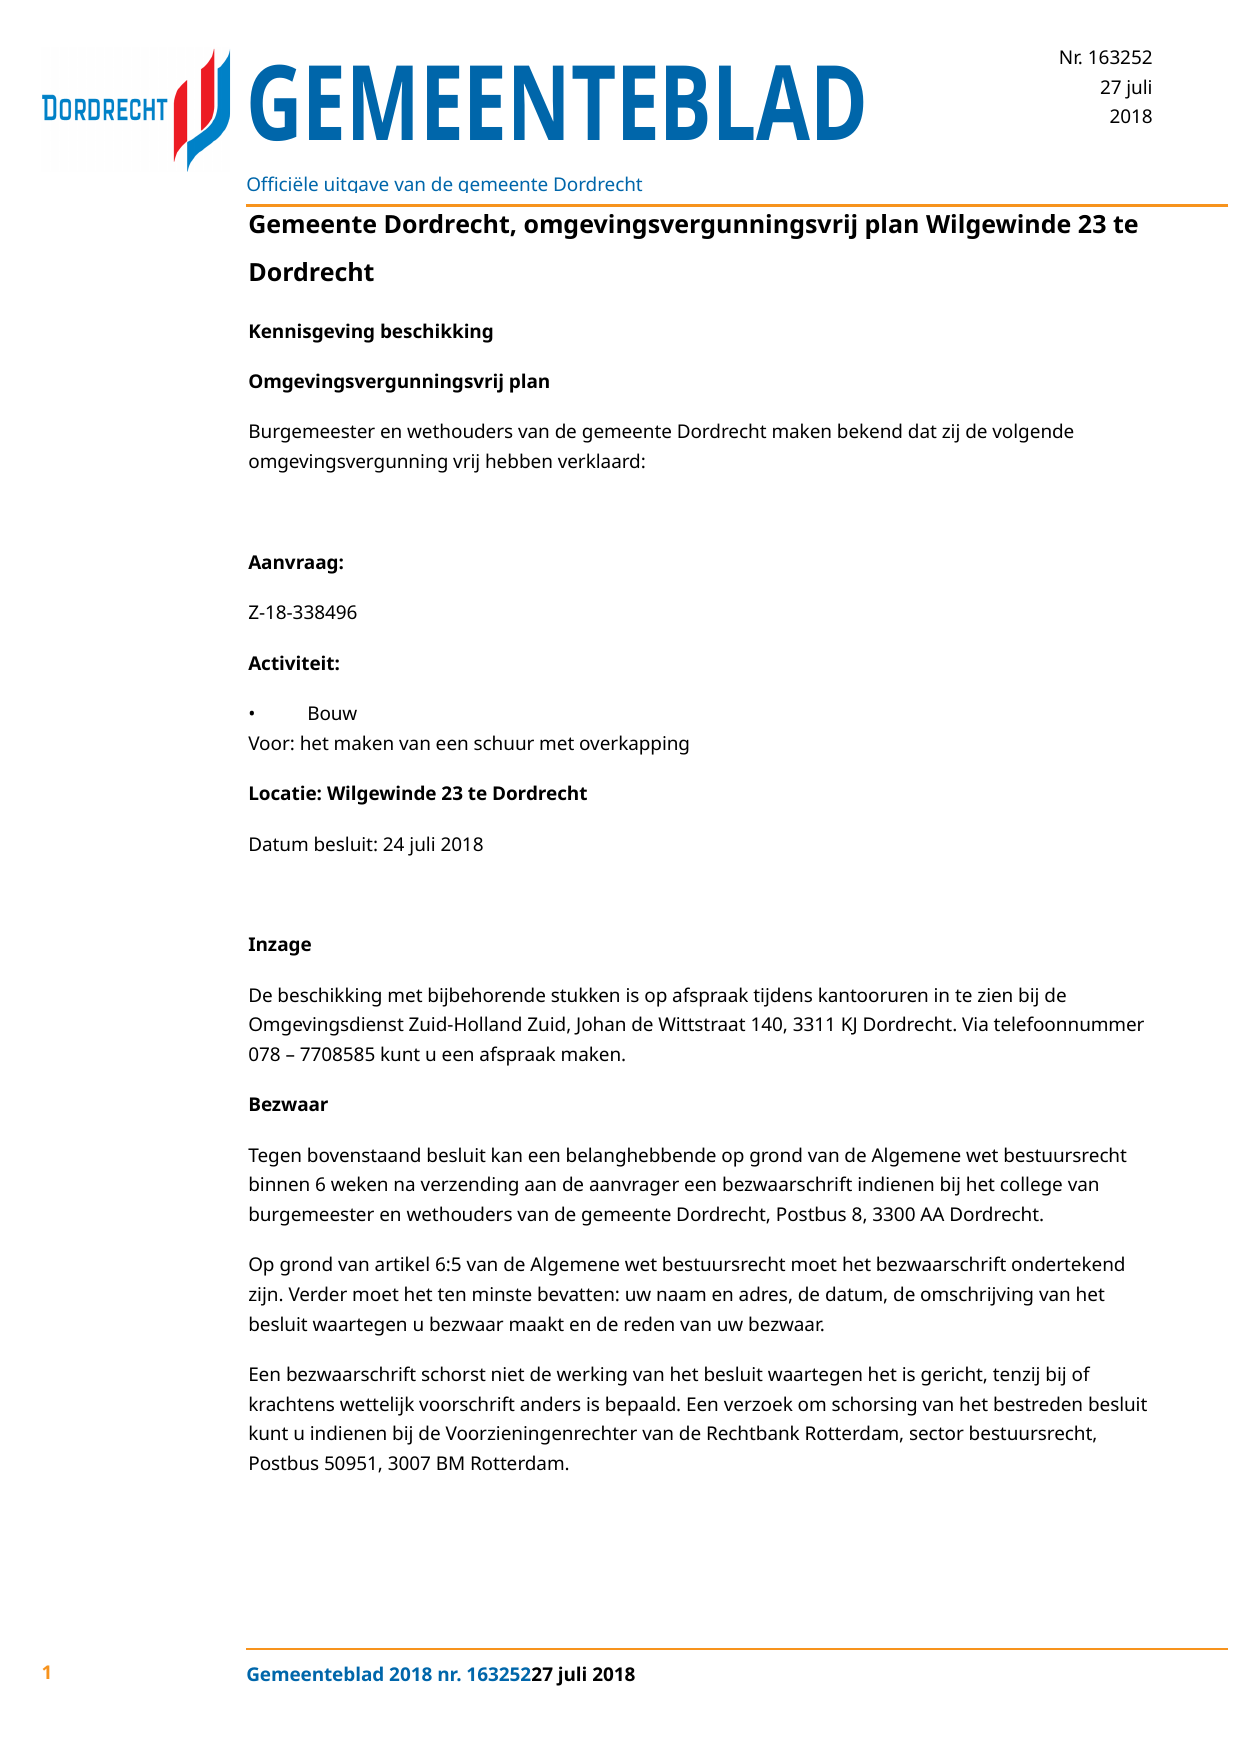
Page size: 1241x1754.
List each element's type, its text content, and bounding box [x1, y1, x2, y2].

text Inzage [248, 932, 1152, 957]
text Kennisgeving beschikking [248, 318, 1152, 344]
text Datum besluit: 24 juli 2018 [248, 831, 1152, 857]
text De beschikking met bijbehorende stukken is op afspraak tijdens kantooruren in te zien bij de Omgevingsdienst Zuid-Holland Zuid, Johan de Wittstraat 140, 3311 KJ Dordrecht. Via telefoonnummer 078 – 7708585 kunt u een afspraak maken. [248, 982, 1152, 1067]
text Aanvraag: [248, 549, 1152, 575]
text Activiteit: [248, 650, 1152, 676]
text Bezwaar [248, 1092, 1152, 1117]
text Op grond van artikel 6:5 van de Algemene wet bestuursrecht moet het bezwaarschrift ondertekend zijn. Verder moet het ten minste bevatten: uw naam en adres, de datum, de omschrijving van het besluit waartegen u bezwaar maakt en de reden van uw bezwaar. [248, 1252, 1152, 1337]
picture [41, 47, 231, 172]
text Tegen bovenstaand besluit kan een belanghebbende op grond van de Algemene wet bestuursrecht binnen 6 weken na verzending aan de aanvrager een bezwaarschrift indienen bij het college van burgemeester en wethouders van de gemeente Dordrecht, Postbus 8, 3300 AA Dordrecht. [248, 1142, 1152, 1227]
list Bouw [248, 700, 1152, 726]
text Z-18-338496 [248, 599, 1152, 625]
text Burgemeester en wethouders van de gemeente Dordrecht maken bekend dat zij de volgende omgevingsvergunning vrij hebben verklaard: [248, 419, 1152, 474]
text Omgevingsvergunningsvrij plan [248, 368, 1152, 394]
text Gemeente Dordrecht, omgevingsvergunningsvrij plan Wilgewinde 23 te Dordrecht [248, 207, 1152, 288]
text Voor: het maken van een schuur met overkapping [248, 730, 1152, 756]
text Locatie: Wilgewinde 23 te Dordrecht [248, 780, 1152, 806]
text Een bezwaarschrift schorst niet de werking van het besluit waartegen het is gericht, tenzij bij of krachtens wettelijk voorschrift anders is bepaald. Een verzoek om schorsing van het bestreden besluit kunt u indienen bij de Voorzieningenrechter van de Rechtbank Rotterdam, sector bestuursrecht, Postbus 50951, 3007 BM Rotterdam. [248, 1361, 1152, 1476]
